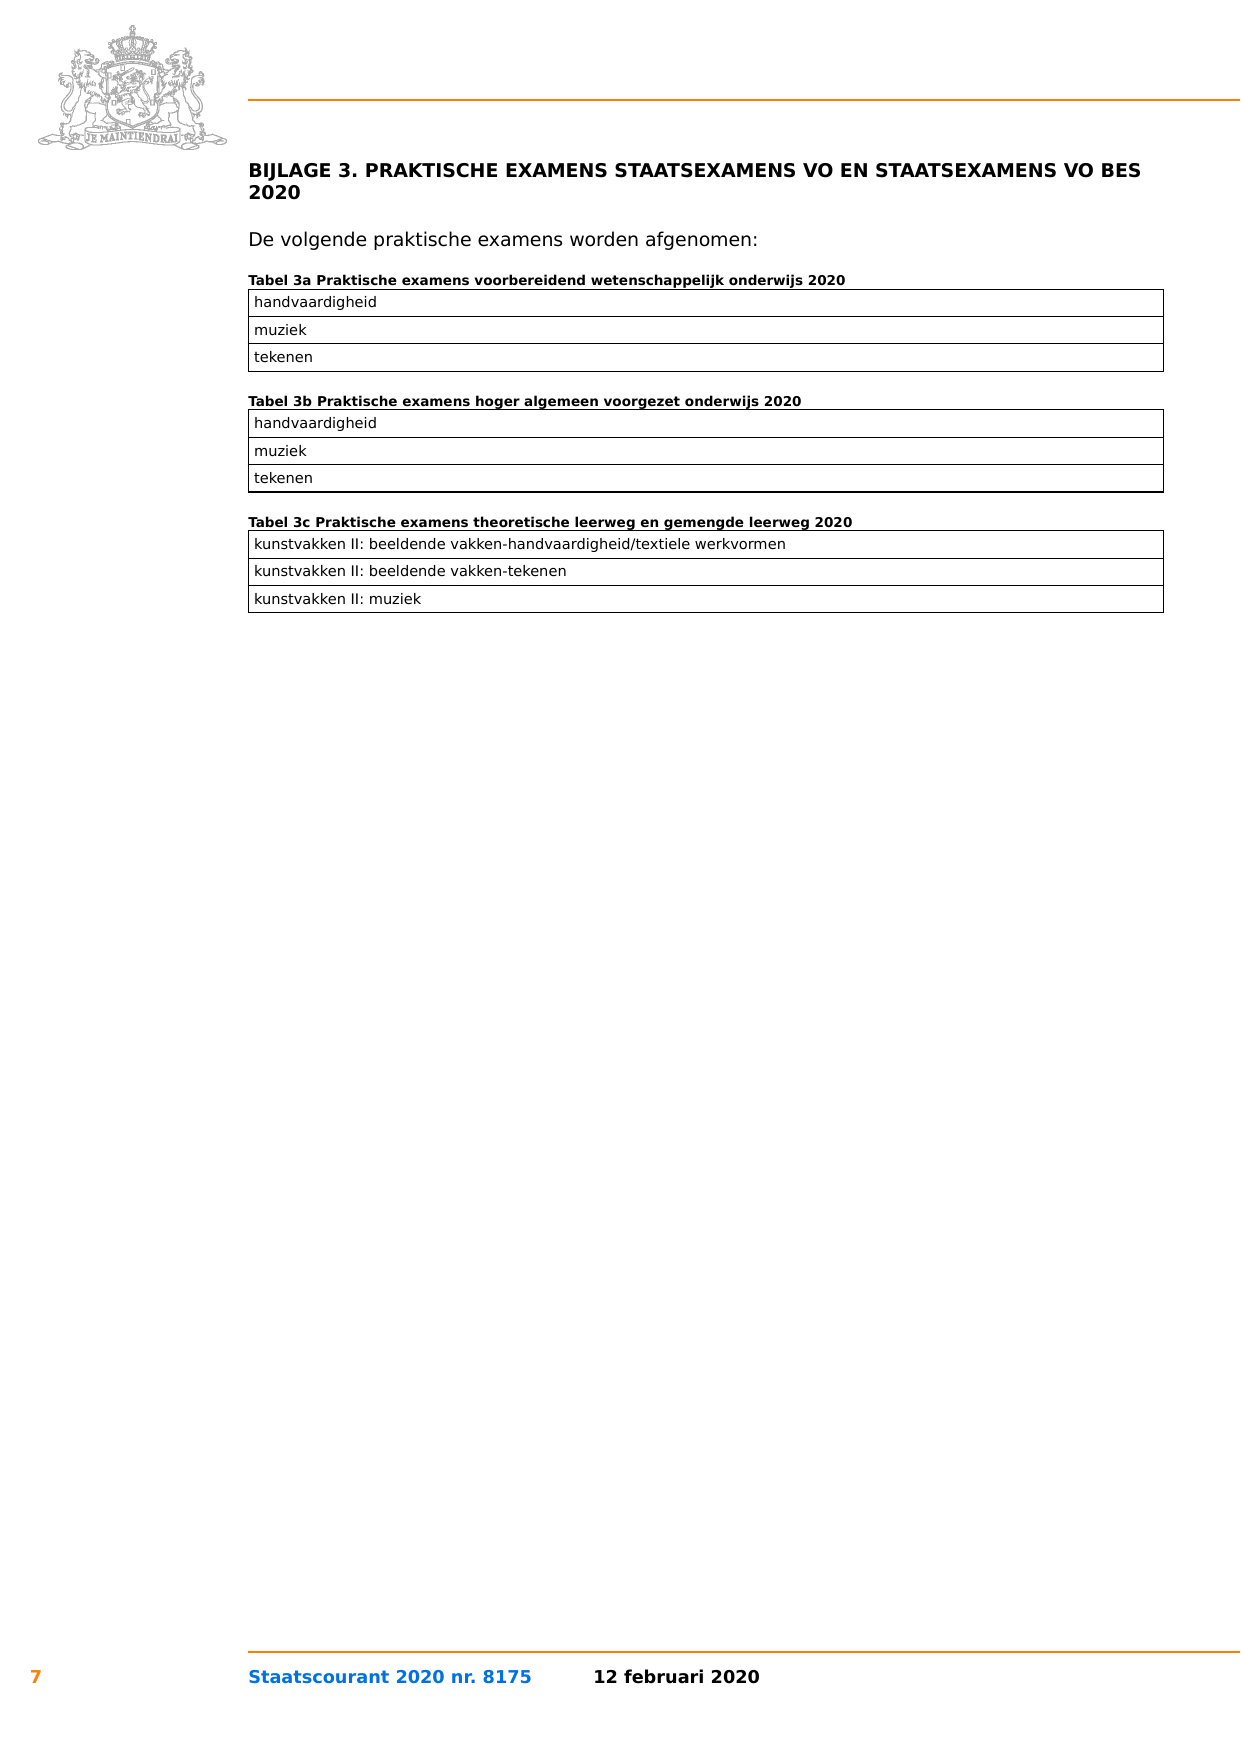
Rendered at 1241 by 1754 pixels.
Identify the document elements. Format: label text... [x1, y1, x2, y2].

table_cell kunstvakken II: muziek [249, 586, 1163, 612]
picture [38, 25, 227, 150]
table_cell handvaardigheid [249, 290, 1163, 316]
text De volgende praktische examens worden afgenomen: [248, 229, 1163, 251]
table_header Tabel 3b Praktische examens hoger algemeen voorgezet onderwijs 2020 [248, 394, 1163, 409]
table_cell muziek [249, 317, 1163, 343]
table_cell handvaardigheid [249, 410, 1163, 437]
subtitle BIJLAGE 3. PRAKTISCHE EXAMENS STAATSEXAMENS VO EN STAATSEXAMENS VO BES 2020 [248, 160, 1163, 204]
table_cell tekenen [249, 465, 1163, 491]
table_header Tabel 3c Praktische examens theoretische leerweg en gemengde leerweg 2020 [248, 514, 1163, 530]
table_header Tabel 3a Praktische examens voorbereidend wetenschappelijk onderwijs 2020 [248, 273, 1163, 288]
table_cell muziek [249, 438, 1163, 464]
table_cell tekenen [249, 344, 1163, 371]
table_cell kunstvakken II: beeldende vakken-handvaardigheid/textiele werkvormen [249, 531, 1163, 557]
table_cell kunstvakken II: beeldende vakken-tekenen [249, 559, 1163, 585]
